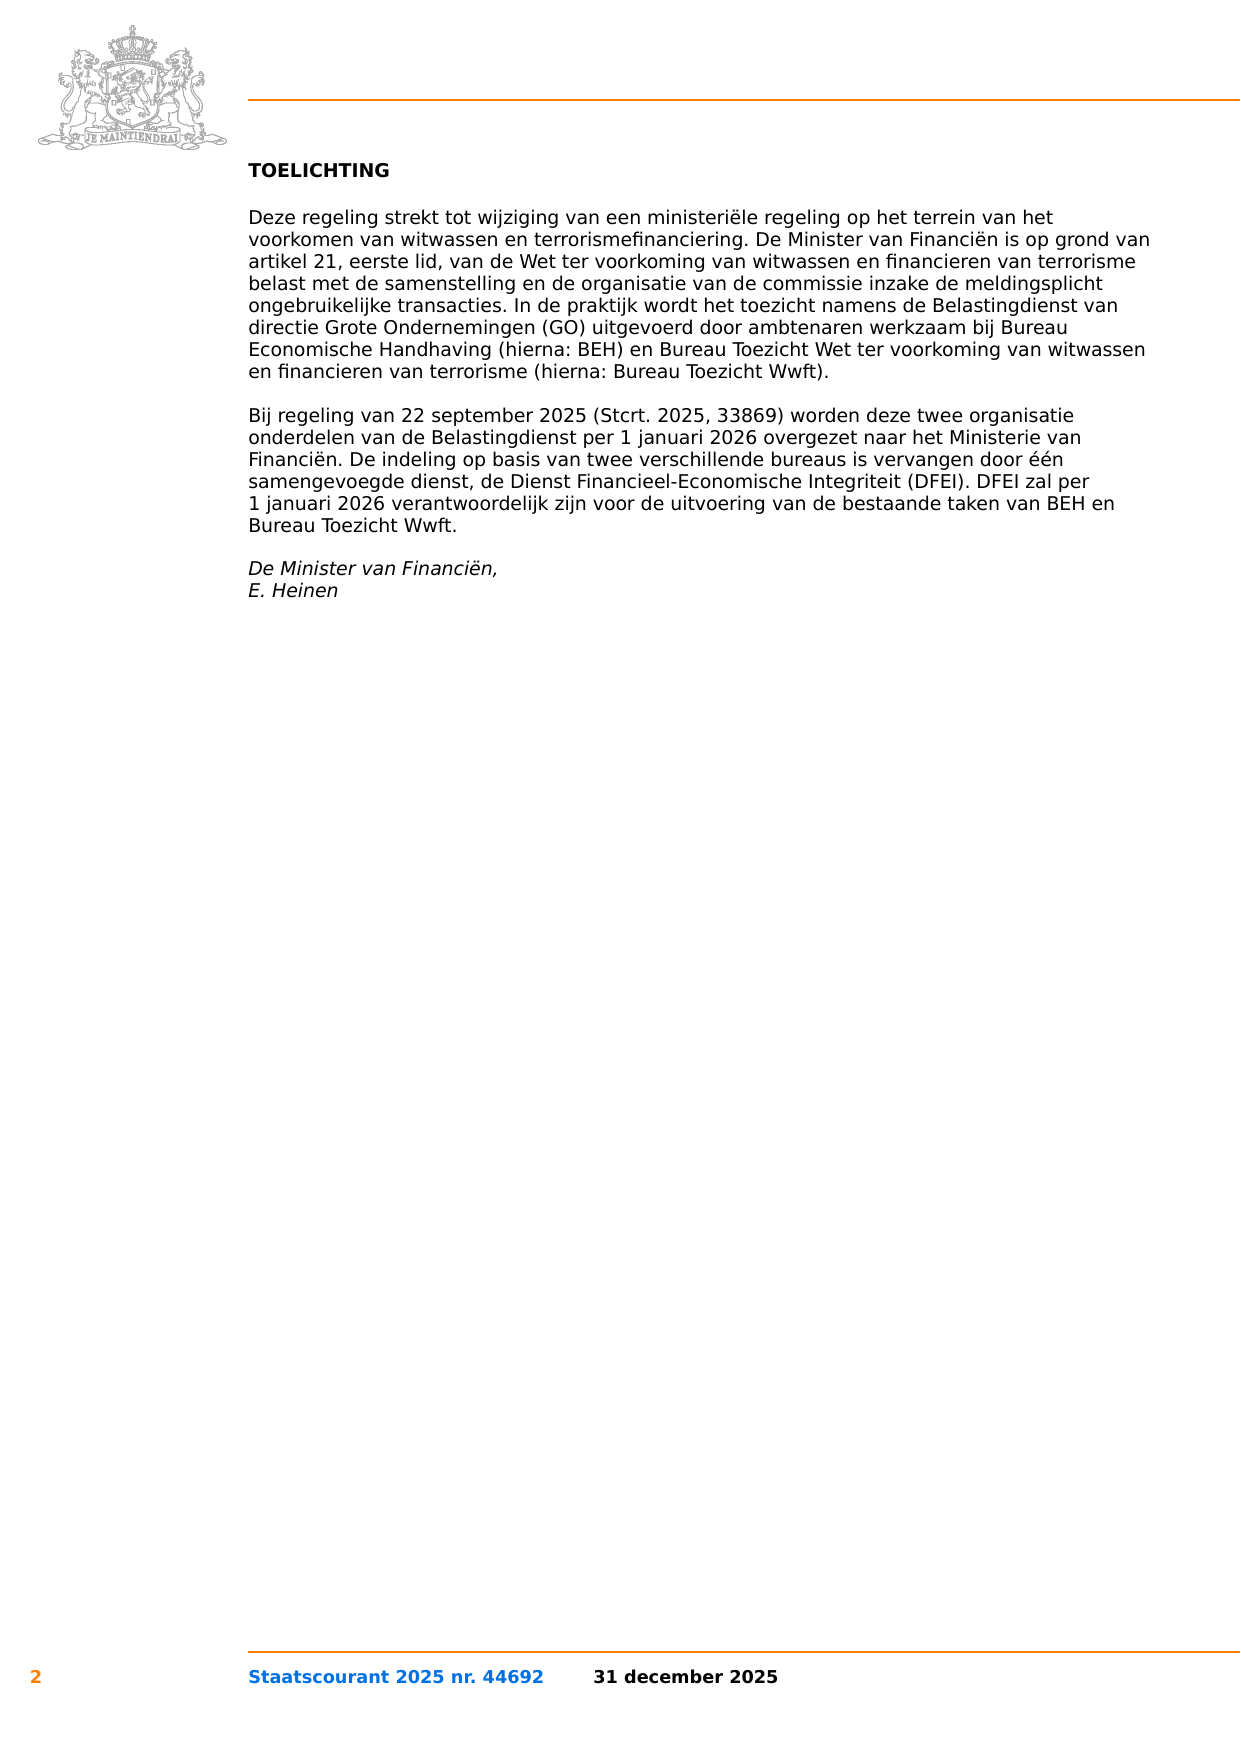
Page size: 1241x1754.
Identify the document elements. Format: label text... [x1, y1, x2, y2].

text Bij regeling van 22 september 2025 (Stcrt. 2025, 33869) worden deze twee organisatie onderdelen van de Belastingdienst per 1 januari 2026 overgezet naar het Ministerie van Financiën. De indeling op basis van twee verschillende bureaus is vervangen door één samengevoegde dienst, de Dienst Financieel-Economische Integriteit (DFEI). DFEI zal per 1 januari 2026 verantwoordelijk zijn voor de uitvoering van de bestaande taken van BEH en Bureau Toezicht Wwft. [248, 404, 1163, 536]
subtitle TOELICHTING [248, 160, 1163, 182]
text De Minister van Financiën, E. Heinen [248, 558, 1163, 602]
text Deze regeling strekt tot wijziging van een ministeriële regeling op het terrein van het voorkomen van witwassen en terrorismefinanciering. De Minister van Financiën is op grond van artikel 21, eerste lid, van de Wet ter voorkoming van witwassen en financieren van terrorisme belast met de samenstelling en de organisatie van de commissie inzake de meldingsplicht ongebruikelijke transacties. In de praktijk wordt het toezicht namens de Belastingdienst van directie Grote Ondernemingen (GO) uitgevoerd door ambtenaren werkzaam bij Bureau Economische Handhaving (hierna: BEH) en Bureau Toezicht Wet ter voorkoming van witwassen en financieren van terrorisme (hierna: Bureau Toezicht Wwft). [248, 207, 1163, 383]
picture [38, 25, 227, 150]
